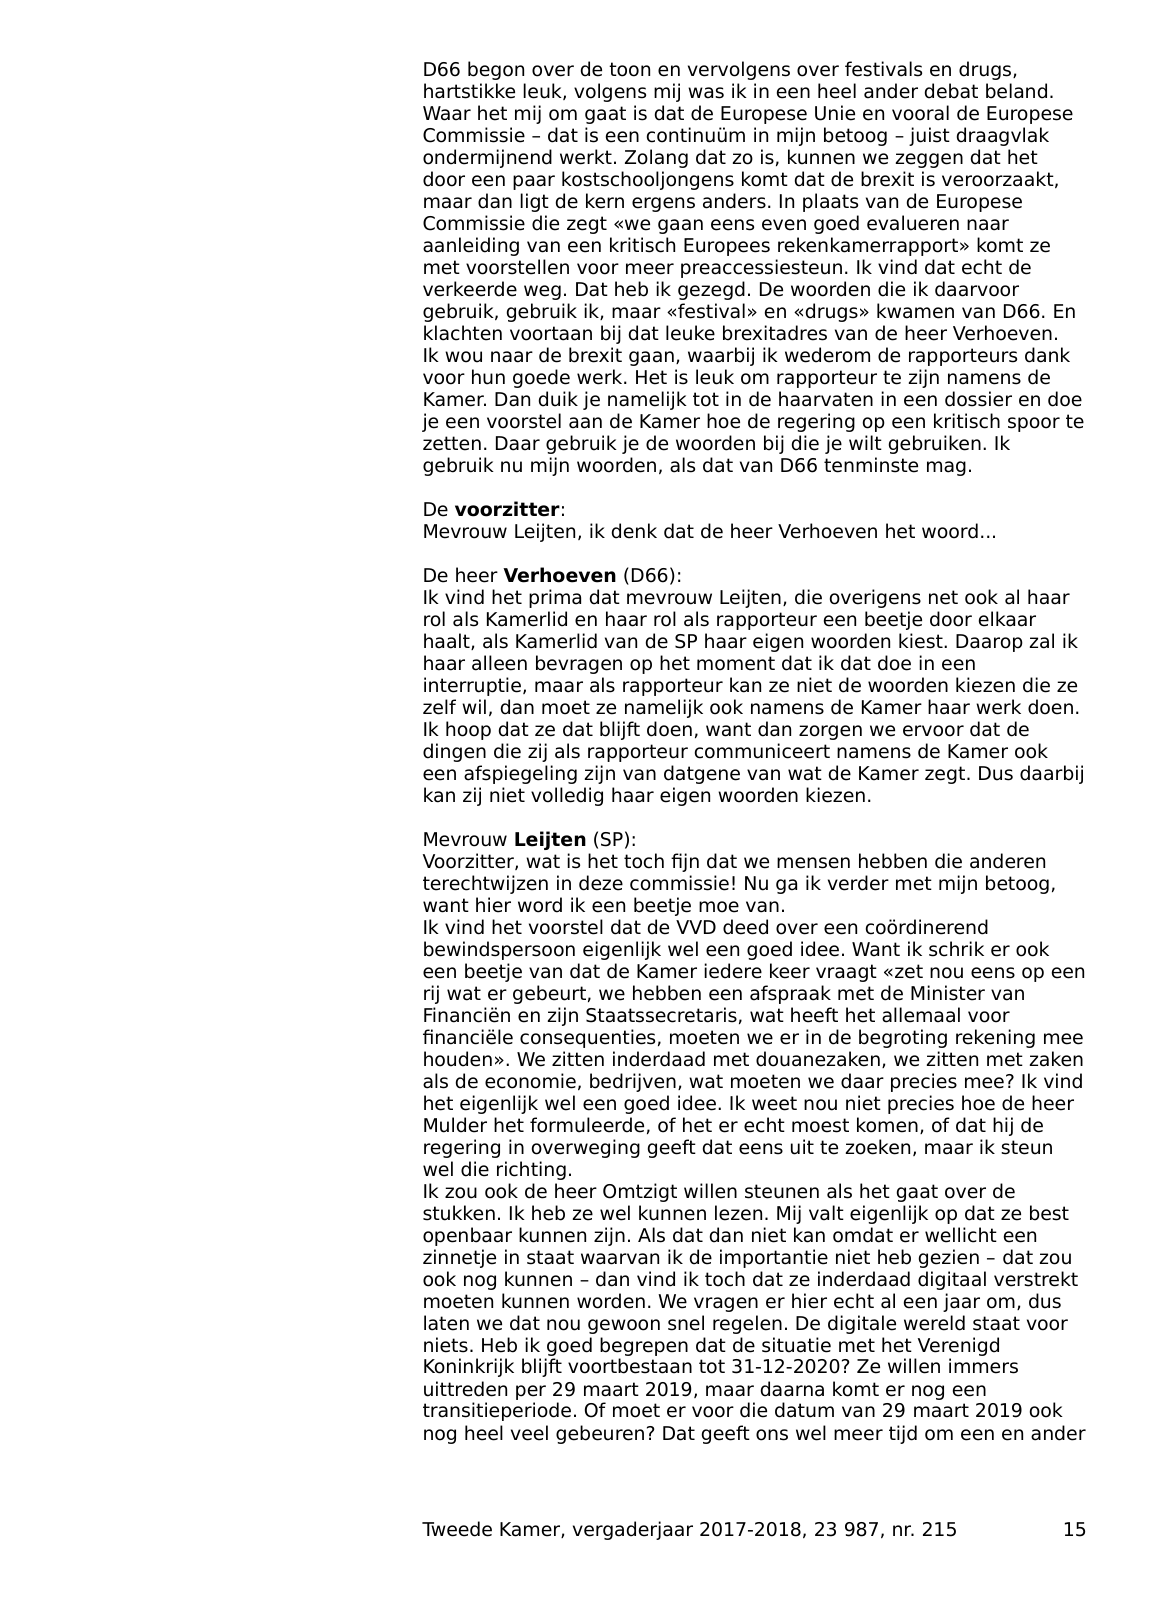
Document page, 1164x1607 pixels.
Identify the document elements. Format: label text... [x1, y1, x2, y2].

text Ik wou naar de brexit gaan, waarbij ik wederom de rapporteurs dank voor hun goede werk. Het is leuk om rapporteur te zijn namens de Kamer. Dan duik je namelijk tot in de haarvaten in een dossier en doe je een voorstel aan de Kamer hoe de regering op een kritisch spoor te zetten. Daar gebruik je de woorden bij die je wilt gebruiken. Ik gebruik nu mijn woorden, als dat van D66 tenminste mag. [422, 345, 1087, 477]
text De heer Verhoeven (D66): [422, 565, 1087, 587]
text De voorzitter: [422, 499, 1087, 521]
text Mevrouw Leijten (SP): [422, 829, 1087, 851]
text Ik vind het voorstel dat de VVD deed over een coördinerend bewindspersoon eigenlijk wel een goed idee. Want ik schrik er ook een beetje van dat de Kamer iedere keer vraagt «zet nou eens op een rij wat er gebeurt, we hebben een afspraak met de Minister van Financiën en zijn Staatssecretaris, wat heeft het allemaal voor financiële consequenties, moeten we er in de begroting rekening mee houden». We zitten inderdaad met douanezaken, we zitten met zaken als de economie, bedrijven, wat moeten we daar precies mee? Ik vind het eigenlijk wel een goed idee. Ik weet nou niet precies hoe de heer Mulder het formuleerde, of het er echt moest komen, of dat hij de regering in overweging geeft dat eens uit te zoeken, maar ik steun wel die richting. [422, 917, 1087, 1181]
text D66 begon over de toon en vervolgens over festivals en drugs, hartstikke leuk, volgens mij was ik in een heel ander debat beland. Waar het mij om gaat is dat de Europese Unie en vooral de Europese Commissie – dat is een continuüm in mijn betoog – juist draagvlak ondermijnend werkt. Zolang dat zo is, kunnen we zeggen dat het door een paar kostschooljongens komt dat de brexit is veroorzaakt, maar dan ligt de kern ergens anders. In plaats van de Europese Commissie die zegt «we gaan eens even goed evalueren naar aanleiding van een kritisch Europees rekenkamerrapport» komt ze met voorstellen voor meer preaccessiesteun. Ik vind dat echt de verkeerde weg. Dat heb ik gezegd. De woorden die ik daarvoor gebruik, gebruik ik, maar «festival» en «drugs» kwamen van D66. En klachten voortaan bij dat leuke brexitadres van de heer Verhoeven. [422, 59, 1087, 345]
text Mevrouw Leijten, ik denk dat de heer Verhoeven het woord... [422, 521, 1087, 543]
text Ik vind het prima dat mevrouw Leijten, die overigens net ook al haar rol als Kamerlid en haar rol als rapporteur een beetje door elkaar haalt, als Kamerlid van de SP haar eigen woorden kiest. Daarop zal ik haar alleen bevragen op het moment dat ik dat doe in een interruptie, maar als rapporteur kan ze niet de woorden kiezen die ze zelf wil, dan moet ze namelijk ook namens de Kamer haar werk doen. Ik hoop dat ze dat blijft doen, want dan zorgen we ervoor dat de dingen die zij als rapporteur communiceert namens de Kamer ook een afspiegeling zijn van datgene van wat de Kamer zegt. Dus daarbij kan zij niet volledig haar eigen woorden kiezen. [422, 587, 1087, 807]
text Ik zou ook de heer Omtzigt willen steunen als het gaat over de stukken. Ik heb ze wel kunnen lezen. Mij valt eigenlijk op dat ze best openbaar kunnen zijn. Als dat dan niet kan omdat er wellicht een zinnetje in staat waarvan ik de importantie niet heb gezien – dat zou ook nog kunnen – dan vind ik toch dat ze inderdaad digitaal verstrekt moeten kunnen worden. We vragen er hier echt al een jaar om, dus laten we dat nou gewoon snel regelen. De digitale wereld staat voor niets. Heb ik goed begrepen dat de situatie met het Verenigd Koninkrijk blijft voortbestaan tot 31-12-2020? Ze willen immers uittreden per 29 maart 2019, maar daarna komt er nog een transitieperiode. Of moet er voor die datum van 29 maart 2019 ook nog heel veel gebeuren? Dat geeft ons wel meer tijd om een en ander [422, 1181, 1087, 1444]
text Voorzitter, wat is het toch fijn dat we mensen hebben die anderen terechtwijzen in deze commissie! Nu ga ik verder met mijn betoog, want hier word ik een beetje moe van. [422, 851, 1087, 917]
